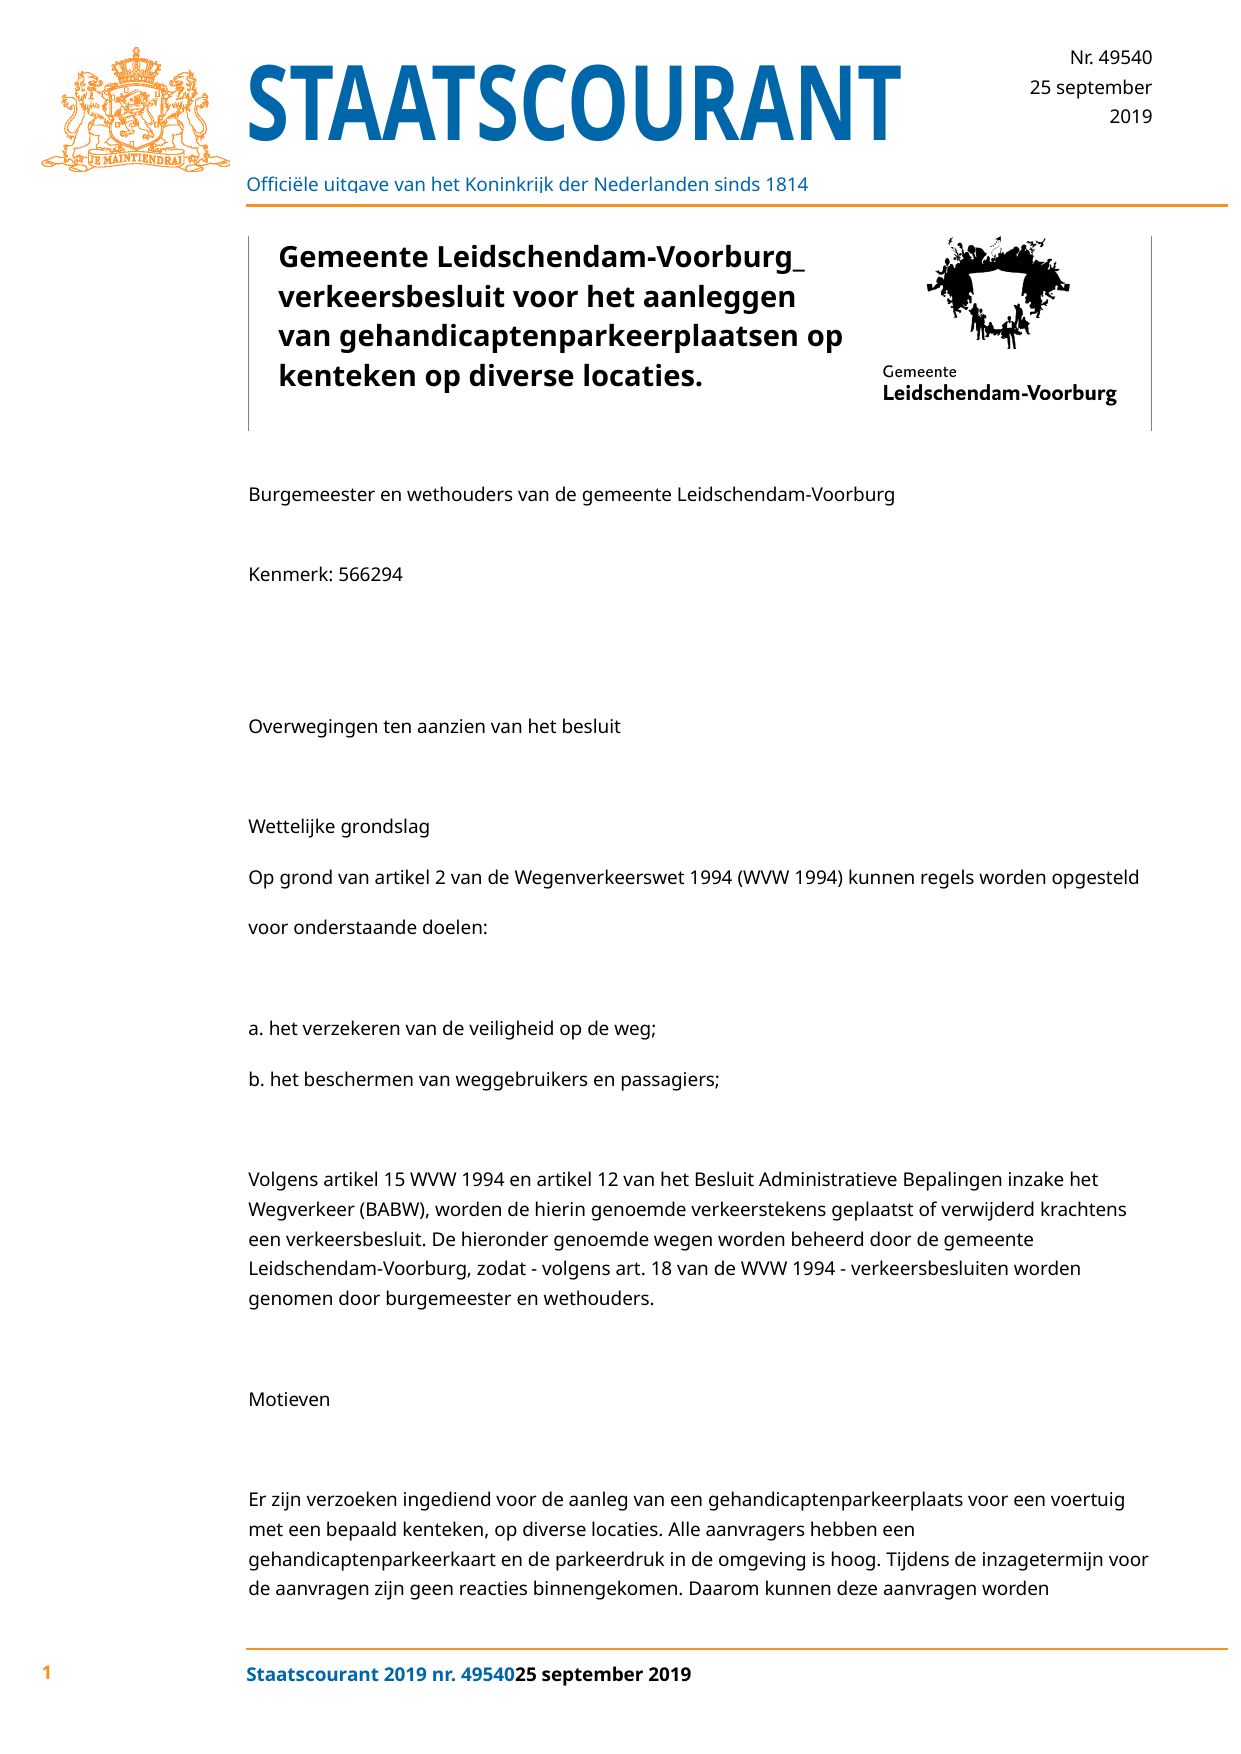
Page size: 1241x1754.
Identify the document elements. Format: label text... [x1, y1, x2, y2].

text Overwegingen ten aanzien van het besluit [248, 713, 1152, 739]
text Burgemeester en wethouders van de gemeente Leidschendam-Voorburg [248, 482, 1152, 507]
text Volgens artikel 15 WVW 1994 en artikel 12 van het Besluit Administratieve Bepalingen inzake het Wegverkeer (BABW), worden de hierin genoemde verkeerstekens geplaatst of verwijderd krachtens een verkeersbesluit. De hieronder genoemde wegen worden beheerd door de gemeente Leidschendam-Voorburg, zodat - volgens art. 18 van de WVW 1994 - verkeersbesluiten worden genomen door burgemeester en wethouders. [248, 1167, 1152, 1311]
text voor onderstaande doelen: [248, 914, 1152, 940]
picture [41, 47, 231, 172]
text Er zijn verzoeken ingediend voor de aanleg van een gehandicaptenparkeerplaats voor een voertuig met een bepaald kenteken, op diverse locaties. Alle aanvragers hebben een gehandicaptenparkeerkaart en de parkeerdruk in de omgeving is hoog. Tijdens de inzagetermijn voor de aanvragen zijn geen reacties binnengekomen. Daarom kunnen deze aanvragen worden [248, 1487, 1152, 1601]
text b. het beschermen van weggebruikers en passagiers; [248, 1066, 1152, 1092]
text Kenmerk: 566294 [248, 562, 1152, 587]
text Wettelijke grondslag [248, 814, 1152, 839]
table_header Gemeente Leidschendam-Voorburg_ verkeersbesluit voor het aanleggen van gehandicaptenparkeerplaatsen op kenteken op diverse locaties. [249, 236, 850, 431]
table_header [850, 236, 1151, 431]
picture [882, 236, 1119, 406]
text Motieven [248, 1386, 1152, 1412]
text Op grond van artikel 2 van de Wegenverkeerswet 1994 (WVW 1994) kunnen regels worden opgesteld [248, 864, 1152, 890]
text a. het verzekeren van de veiligheid op de weg; [248, 1015, 1152, 1041]
